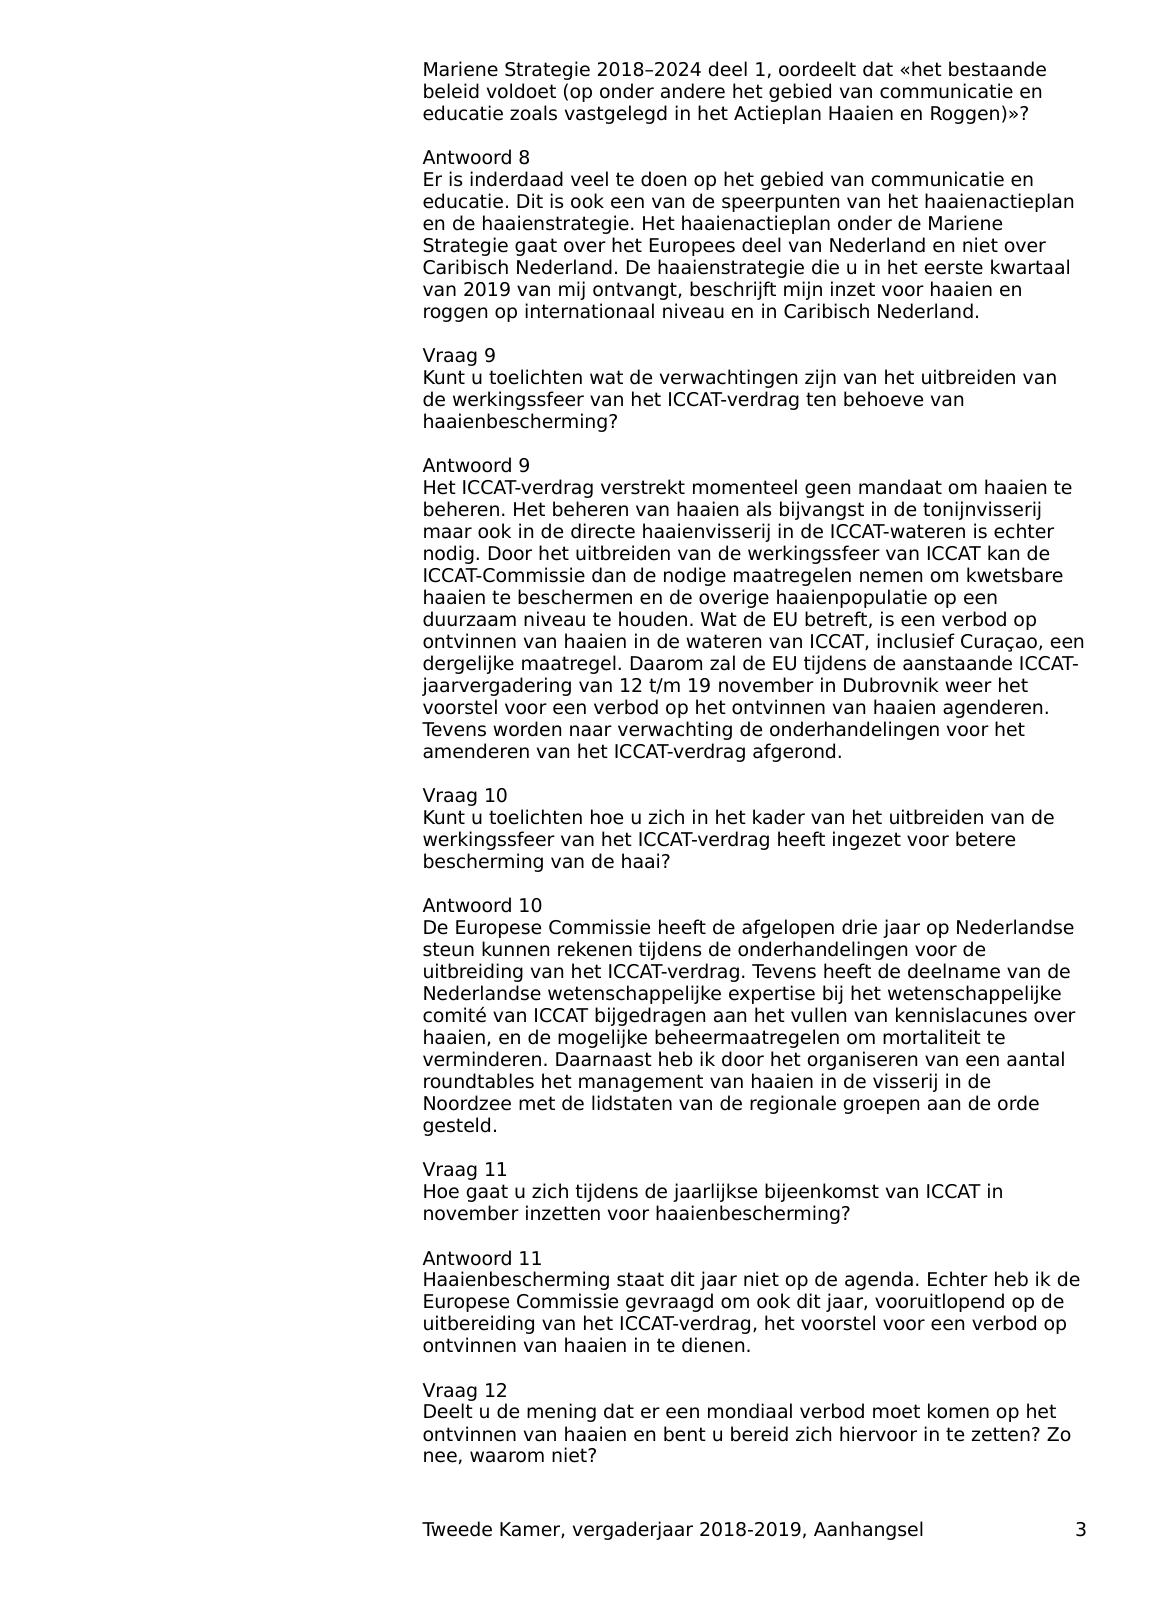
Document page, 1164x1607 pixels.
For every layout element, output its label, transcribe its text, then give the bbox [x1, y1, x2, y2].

text De Europese Commissie heeft de afgelopen drie jaar op Nederlandse steun kunnen rekenen tijdens de onderhandelingen voor de uitbreiding van het ICCAT-verdrag. Tevens heeft de deelname van de Nederlandse wetenschappelijke expertise bij het wetenschappelijke comité van ICCAT bijgedragen aan het vullen van kennislacunes over haaien, en de mogelijke beheermaatregelen om mortaliteit te verminderen. Daarnaast heb ik door het organiseren van een aantal roundtables het management van haaien in de visserij in de Noordzee met de lidstaten van de regionale groepen aan de orde gesteld. [422, 917, 1087, 1137]
text Hoe gaat u zich tijdens de jaarlijkse bijeenkomst van ICCAT in november inzetten voor haaienbescherming? [422, 1181, 1087, 1225]
text Antwoord 11 [422, 1247, 1087, 1269]
text Antwoord 10 [422, 895, 1087, 917]
text Haaienbescherming staat dit jaar niet op de agenda. Echter heb ik de Europese Commissie gevraagd om ook dit jaar, vooruitlopend op de uitbereiding van het ICCAT-verdrag, het voorstel voor een verbod op ontvinnen van haaien in te dienen. [422, 1269, 1087, 1357]
text Er is inderdaad veel te doen op het gebied van communicatie en educatie. Dit is ook een van de speerpunten van het haaienactieplan en de haaienstrategie. Het haaienactieplan onder de Mariene Strategie gaat over het Europees deel van Nederland en niet over Caribisch Nederland. De haaienstrategie die u in het eerste kwartaal van 2019 van mij ontvangt, beschrijft mijn inzet voor haaien en roggen op internationaal niveau en in Caribisch Nederland. [422, 169, 1087, 323]
text Antwoord 8 [422, 147, 1087, 169]
text Kunt u toelichten hoe u zich in het kader van het uitbreiden van de werkingssfeer van het ICCAT-verdrag heeft ingezet voor betere bescherming van de haai? [422, 807, 1087, 873]
text Deelt u de mening dat er een mondiaal verbod moet komen op het ontvinnen van haaien en bent u bereid zich hiervoor in te zetten? Zo nee, waarom niet? [422, 1401, 1087, 1467]
text Vraag 12 [422, 1379, 1087, 1401]
text Vraag 9 [422, 345, 1087, 367]
text Kunt u toelichten wat de verwachtingen zijn van het uitbreiden van de werkingssfeer van het ICCAT-verdrag ten behoeve van haaienbescherming? [422, 367, 1087, 433]
text Vraag 10 [422, 785, 1087, 807]
text Mariene Strategie 2018–2024 deel 1, oordeelt dat «het bestaande beleid voldoet (op onder andere het gebied van communicatie en educatie zoals vastgelegd in het Actieplan Haaien en Roggen)»? [422, 59, 1087, 125]
text Het ICCAT-verdrag verstrekt momenteel geen mandaat om haaien te beheren. Het beheren van haaien als bijvangst in de tonijnvisserij maar ook in de directe haaienvisserij in de ICCAT-wateren is echter nodig. Door het uitbreiden van de werkingssfeer van ICCAT kan de ICCAT-Commissie dan de nodige maatregelen nemen om kwetsbare haaien te beschermen en de overige haaienpopulatie op een duurzaam niveau te houden. Wat de EU betreft, is een verbod op ontvinnen van haaien in de wateren van ICCAT, inclusief Curaçao, een dergelijke maatregel. Daarom zal de EU tijdens de aanstaande ICCAT-jaarvergadering van 12 t/m 19 november in Dubrovnik weer het voorstel voor een verbod op het ontvinnen van haaien agenderen. Tevens worden naar verwachting de onderhandelingen voor het amenderen van het ICCAT-verdrag afgerond. [422, 477, 1087, 763]
text Antwoord 9 [422, 455, 1087, 477]
text Vraag 11 [422, 1159, 1087, 1181]
